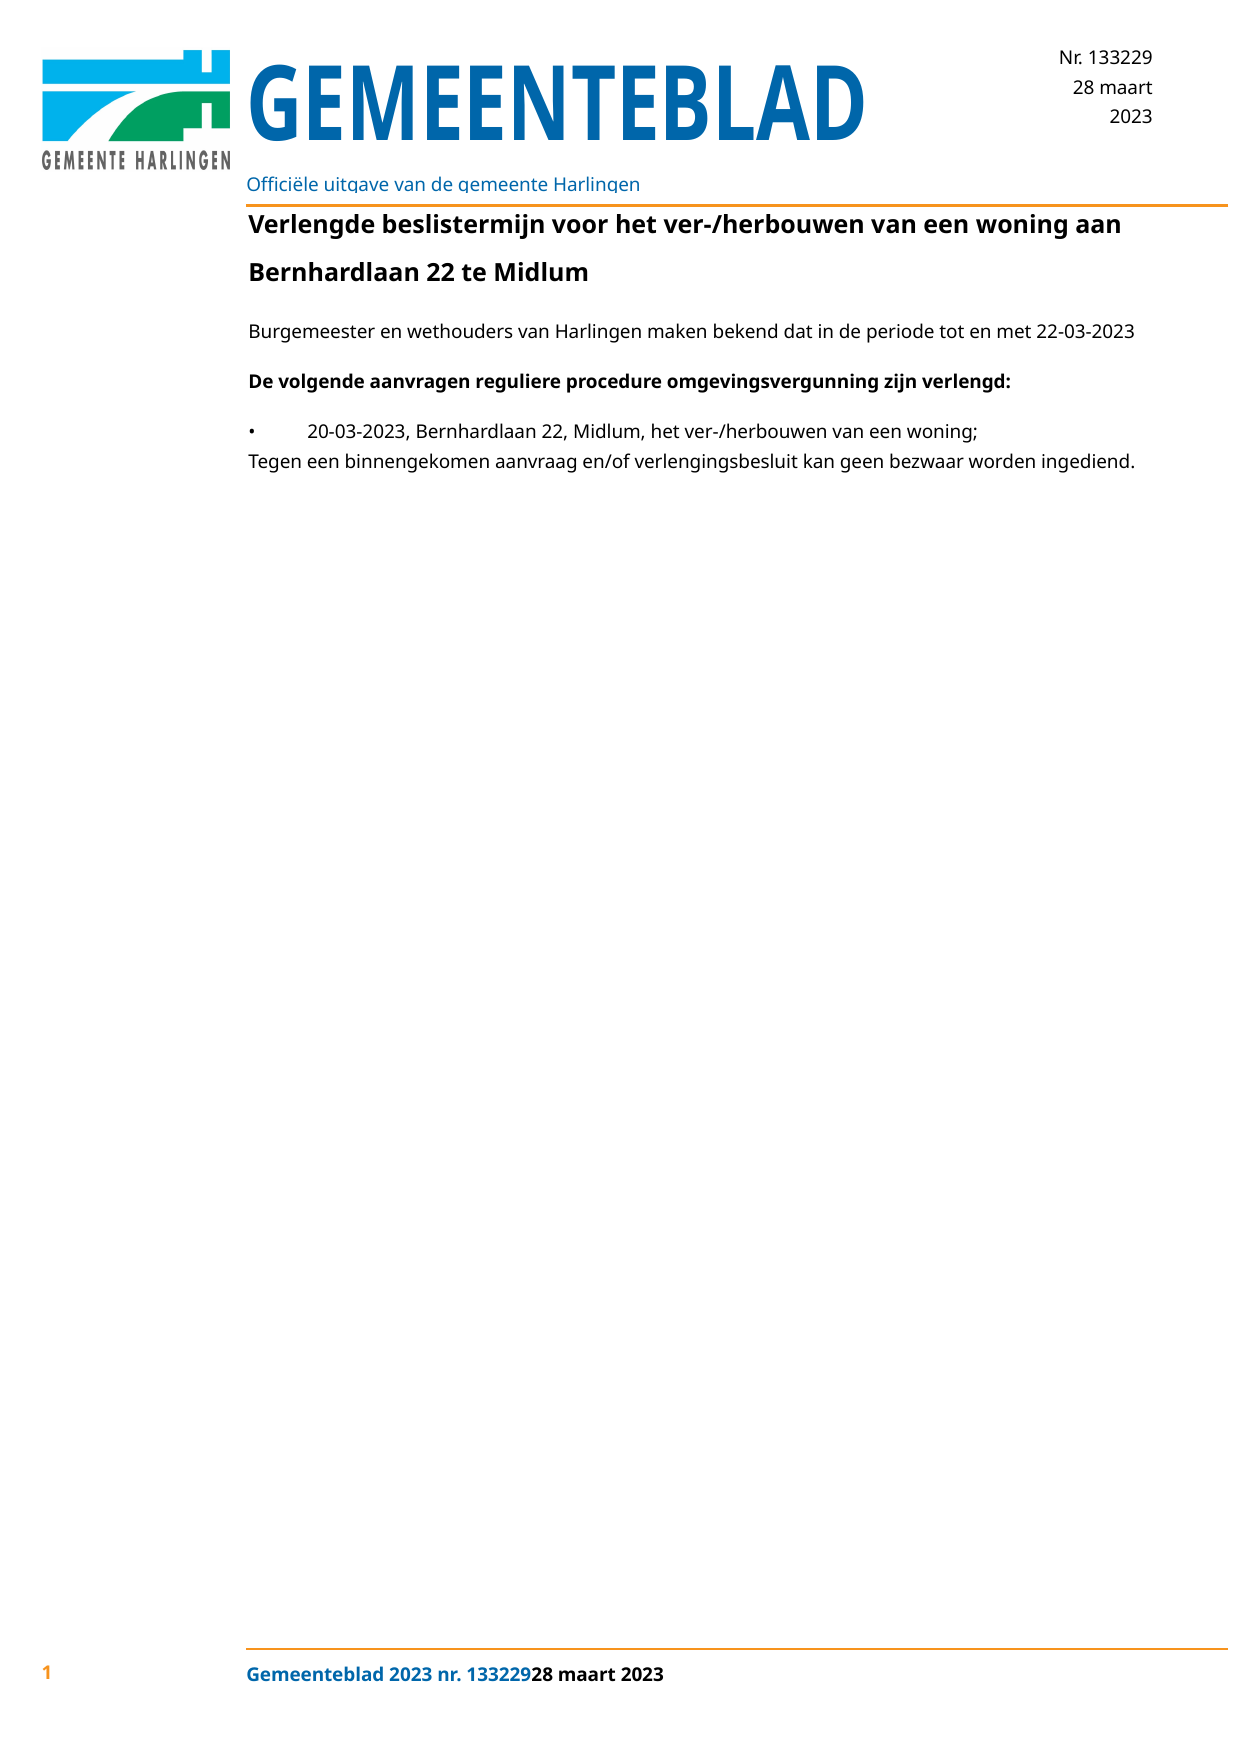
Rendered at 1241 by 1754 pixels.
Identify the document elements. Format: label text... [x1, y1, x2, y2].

picture [41, 47, 231, 172]
text De volgende aanvragen reguliere procedure omgevingsvergunning zijn verlengd: [248, 368, 1152, 394]
list 20-03-2023, Bernhardlaan 22, Midlum, het ver-/herbouwen van een woning; [248, 419, 1152, 444]
text Tegen een binnengekomen aanvraag en/of verlengingsbesluit kan geen bezwaar worden ingediend. [248, 448, 1152, 474]
text Verlengde beslistermijn voor het ver-/herbouwen van een woning aan Bernhardlaan 22 te Midlum [248, 207, 1152, 288]
text Burgemeester en wethouders van Harlingen maken bekend dat in de periode tot en met 22-03-2023 [248, 318, 1152, 344]
